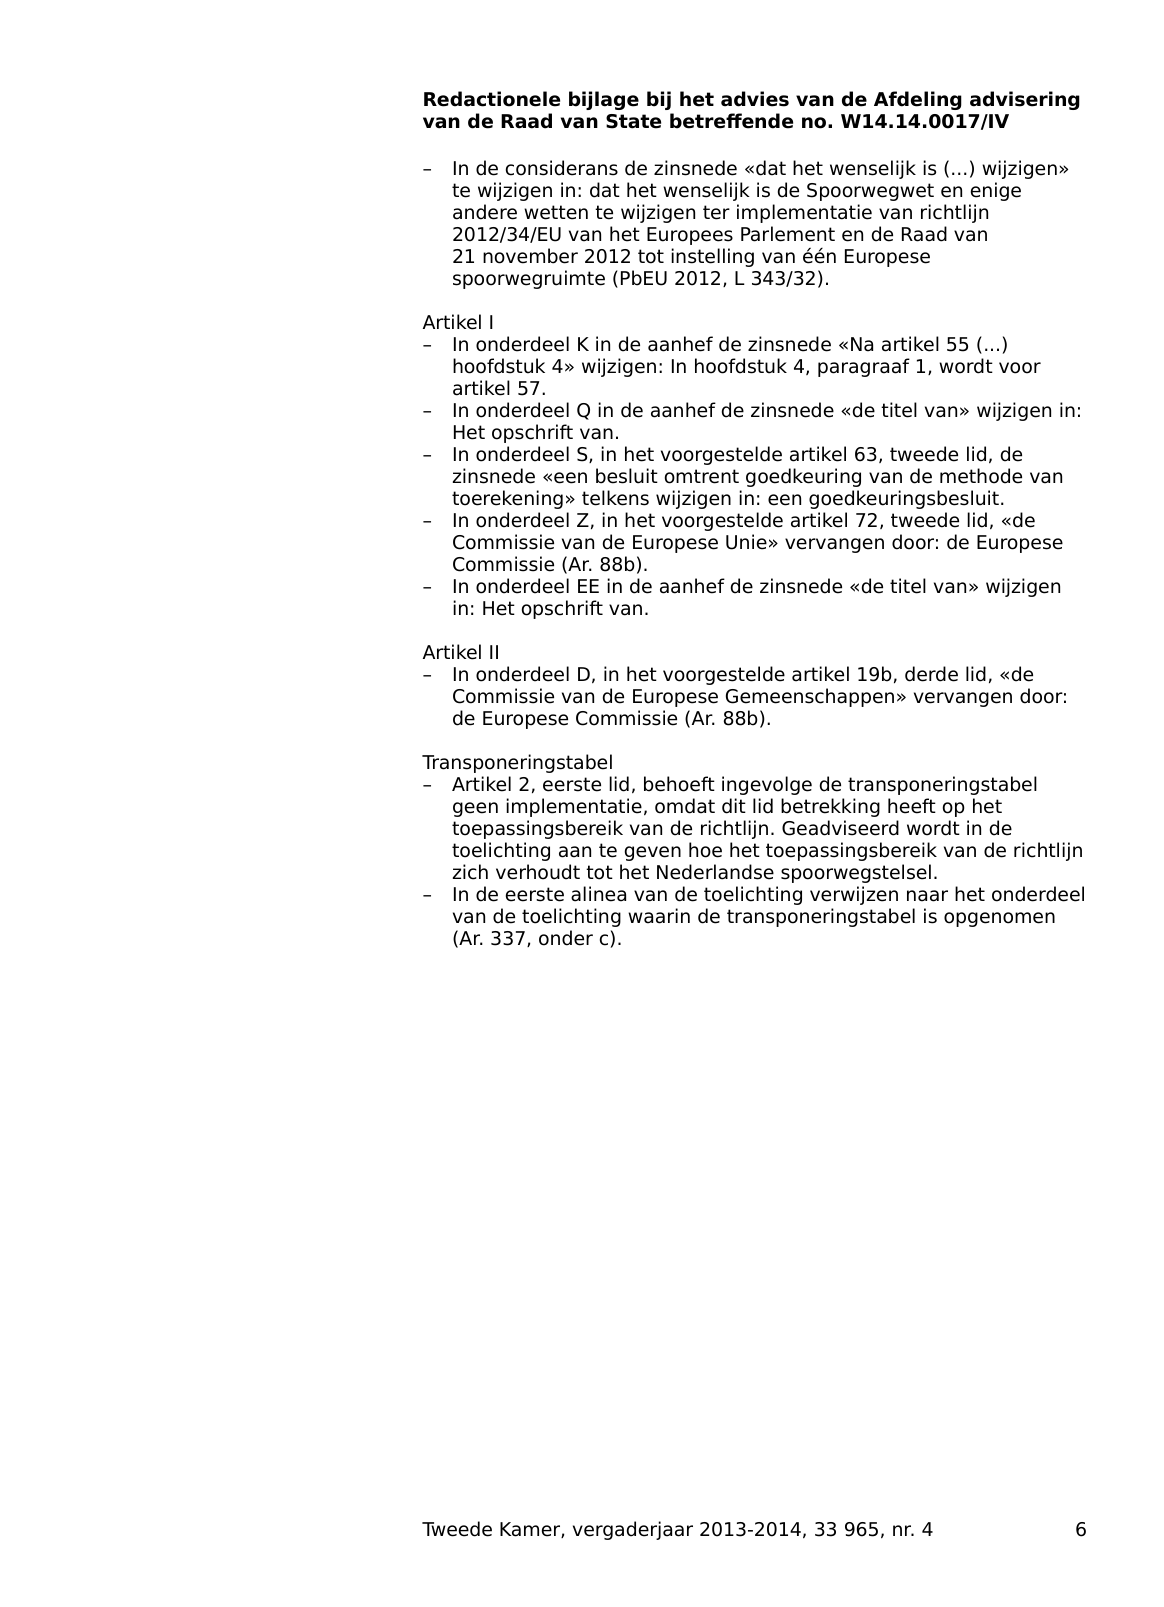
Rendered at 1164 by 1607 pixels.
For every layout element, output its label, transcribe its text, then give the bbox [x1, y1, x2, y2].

text – In onderdeel D, in het voorgestelde artikel 19b, derde lid, «de Commissie van de Europese Gemeenschappen» vervangen door: de Europese Commissie (Ar. 88b). [422, 664, 1087, 730]
text – In onderdeel K in de aanhef de zinsnede «Na artikel 55 (...) hoofdstuk 4» wijzigen: In hoofdstuk 4, paragraaf 1, wordt voor artikel 57. [422, 334, 1087, 400]
text – In onderdeel Z, in het voorgestelde artikel 72, tweede lid, «de Commissie van de Europese Unie» vervangen door: de Europese Commissie (Ar. 88b). [422, 510, 1087, 576]
text – Artikel 2, eerste lid, behoeft ingevolge de transponeringstabel geen implementatie, omdat dit lid betrekking heeft op het toepassingsbereik van de richtlijn. Geadviseerd wordt in de toelichting aan te geven hoe het toepassingsbereik van de richtlijn zich verhoudt tot het Nederlandse spoorwegstelsel. [422, 774, 1087, 884]
subtitle Redactionele bijlage bij het advies van de Afdeling advisering van de Raad van State betreffende no. W14.14.0017/IV [77, 89, 1087, 133]
text – In onderdeel Q in de aanhef de zinsnede «de titel van» wijzigen in: Het opschrift van. [422, 400, 1087, 444]
text – In de eerste alinea van de toelichting verwijzen naar het onderdeel van de toelichting waarin de transponeringstabel is opgenomen (Ar. 337, onder c). [422, 884, 1087, 950]
text Transponeringstabel [422, 752, 1087, 774]
text – In onderdeel EE in de aanhef de zinsnede «de titel van» wijzigen in: Het opschrift van. [422, 576, 1087, 620]
text Artikel II [422, 642, 1087, 664]
text – In onderdeel S, in het voorgestelde artikel 63, tweede lid, de zinsnede «een besluit omtrent goedkeuring van de methode van toerekening» telkens wijzigen in: een goedkeuringsbesluit. [422, 444, 1087, 510]
text Artikel I [422, 312, 1087, 334]
text – In de considerans de zinsnede «dat het wenselijk is (...) wijzigen» te wijzigen in: dat het wenselijk is de Spoorwegwet en enige andere wetten te wijzigen ter implementatie van richtlijn 2012/34/EU van het Europees Parlement en de Raad van 21 november 2012 tot instelling van één Europese spoorwegruimte (PbEU 2012, L 343/32). [422, 158, 1087, 290]
